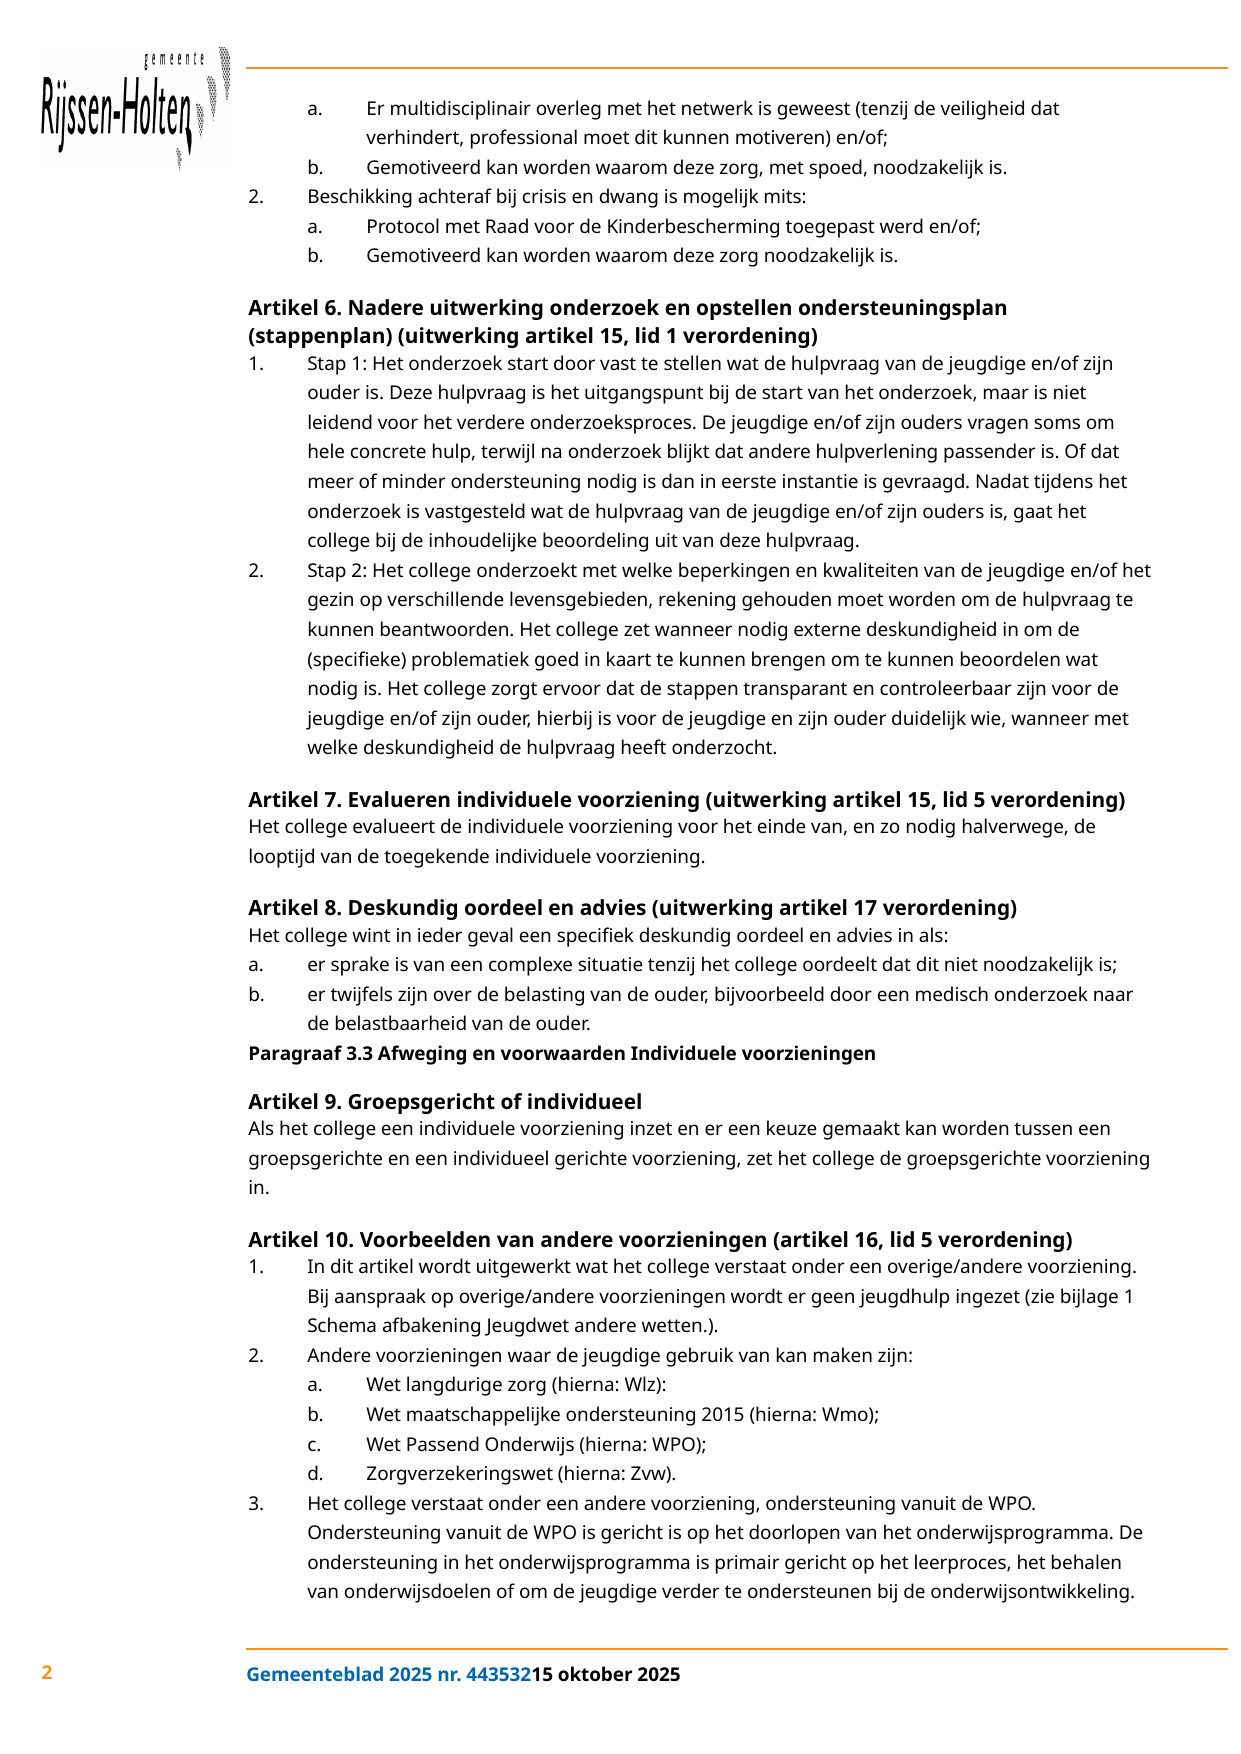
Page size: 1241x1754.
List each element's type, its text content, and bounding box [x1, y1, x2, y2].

list Stap 1: Het onderzoek start door vast te stellen wat de hulpvraag van de jeugdige en/of zijn ouder is. Deze hulpvraag is het uitgangspunt bij de start van het onderzoek, maar is niet leidend voor het verdere onderzoeksproces. De jeugdige en/of zijn ouders vragen soms om hele concrete hulp, terwijl na onderzoek blijkt dat andere hulpverlening passender is. Of dat meer of minder ondersteuning nodig is dan in eerste instantie is gevraagd. Nadat tijdens het onderzoek is vastgesteld wat de hulpvraag van de jeugdige en/of zijn ouders is, gaat het college bij de inhoudelijke beoordeling uit van deze hulpvraag. [248, 350, 1152, 553]
text Als het college een individuele voorziening inzet en er een keuze gemaakt kan worden tussen een groepsgerichte en een individueel gerichte voorziening, zet het college de groepsgerichte voorziening in. [248, 1115, 1152, 1200]
list Er multidisciplinair overleg met het netwerk is geweest (tenzij de veiligheid dat verhindert, professional moet dit kunnen motiveren) en/of; [307, 95, 1152, 150]
picture [41, 47, 231, 172]
text Artikel 10. Voorbeelden van andere voorzieningen (artikel 16, lid 5 verordening) [248, 1225, 1152, 1253]
list Wet langdurige zorg (hierna: Wlz): [307, 1372, 1152, 1397]
list Het college verstaat onder een andere voorziening, ondersteuning vanuit de WPO. Ondersteuning vanuit de WPO is gericht is op het doorlopen van het onderwijsprogramma. De ondersteuning in het onderwijsprogramma is primair gericht op het leerproces, het behalen van onderwijsdoelen of om de jeugdige verder te ondersteunen bij de onderwijsontwikkeling. [248, 1490, 1152, 1604]
text Paragraaf 3.3 Afweging en voorwaarden Individuele voorzieningen [248, 1040, 1152, 1066]
list Gemotiveerd kan worden waarom deze zorg, met spoed, noodzakelijk is. [307, 154, 1152, 180]
text Artikel 8. Deskundig oordeel en advies (uitwerking artikel 17 verordening) [248, 893, 1152, 922]
text Artikel 7. Evalueren individuele voorziening (uitwerking artikel 15, lid 5 verordening) [248, 785, 1152, 813]
list Beschikking achteraf bij crisis en dwang is mogelijk mits: [248, 183, 1152, 209]
list Zorgverzekeringswet (hierna: Zvw). [307, 1460, 1152, 1486]
text Het college wint in ieder geval een specifiek deskundig oordeel en advies in als: [248, 922, 1152, 948]
list Stap 2: Het college onderzoekt met welke beperkingen en kwaliteiten van de jeugdige en/of het gezin op verschillende levensgebieden, rekening gehouden moet worden om de hulpvraag te kunnen beantwoorden. Het college zet wanneer nodig externe deskundigheid in om de (specifieke) problematiek goed in kaart te kunnen brengen om te kunnen beoordelen wat nodig is. Het college zorgt ervoor dat de stappen transparant en controleerbaar zijn voor de jeugdige en/of zijn ouder, hierbij is voor de jeugdige en zijn ouder duidelijk wie, wanneer met welke deskundigheid de hulpvraag heeft onderzocht. [248, 557, 1152, 760]
list Protocol met Raad voor de Kinderbescherming toegepast werd en/of; [307, 213, 1152, 239]
list er sprake is van een complexe situatie tenzij het college oordeelt dat dit niet noodzakelijk is; [248, 951, 1152, 977]
text Artikel 6. Nadere uitwerking onderzoek en opstellen ondersteuningsplan (stappenplan) (uitwerking artikel 15, lid 1 verordening) [248, 293, 1152, 350]
list er twijfels zijn over de belasting van de ouder, bijvoorbeeld door een medisch onderzoek naar de belastbaarheid van de ouder. [248, 981, 1152, 1036]
list Wet maatschappelijke ondersteuning 2015 (hierna: Wmo); [307, 1401, 1152, 1427]
list Gemotiveerd kan worden waarom deze zorg noodzakelijk is. [307, 243, 1152, 268]
list Andere voorzieningen waar de jeugdige gebruik van kan maken zijn: [248, 1342, 1152, 1368]
list Wet Passend Onderwijs (hierna: WPO); [307, 1431, 1152, 1456]
list In dit artikel wordt uitgewerkt wat het college verstaat onder een overige/andere voorziening. Bij aanspraak op overige/andere voorzieningen wordt er geen jeugdhulp ingezet (zie bijlage 1 Schema afbakening Jeugdwet andere wetten.). [248, 1253, 1152, 1338]
text Het college evalueert de individuele voorziening voor het einde van, en zo nodig halverwege, de looptijd van de toegekende individuele voorziening. [248, 813, 1152, 869]
text Artikel 9. Groepsgericht of individueel [248, 1087, 1152, 1115]
